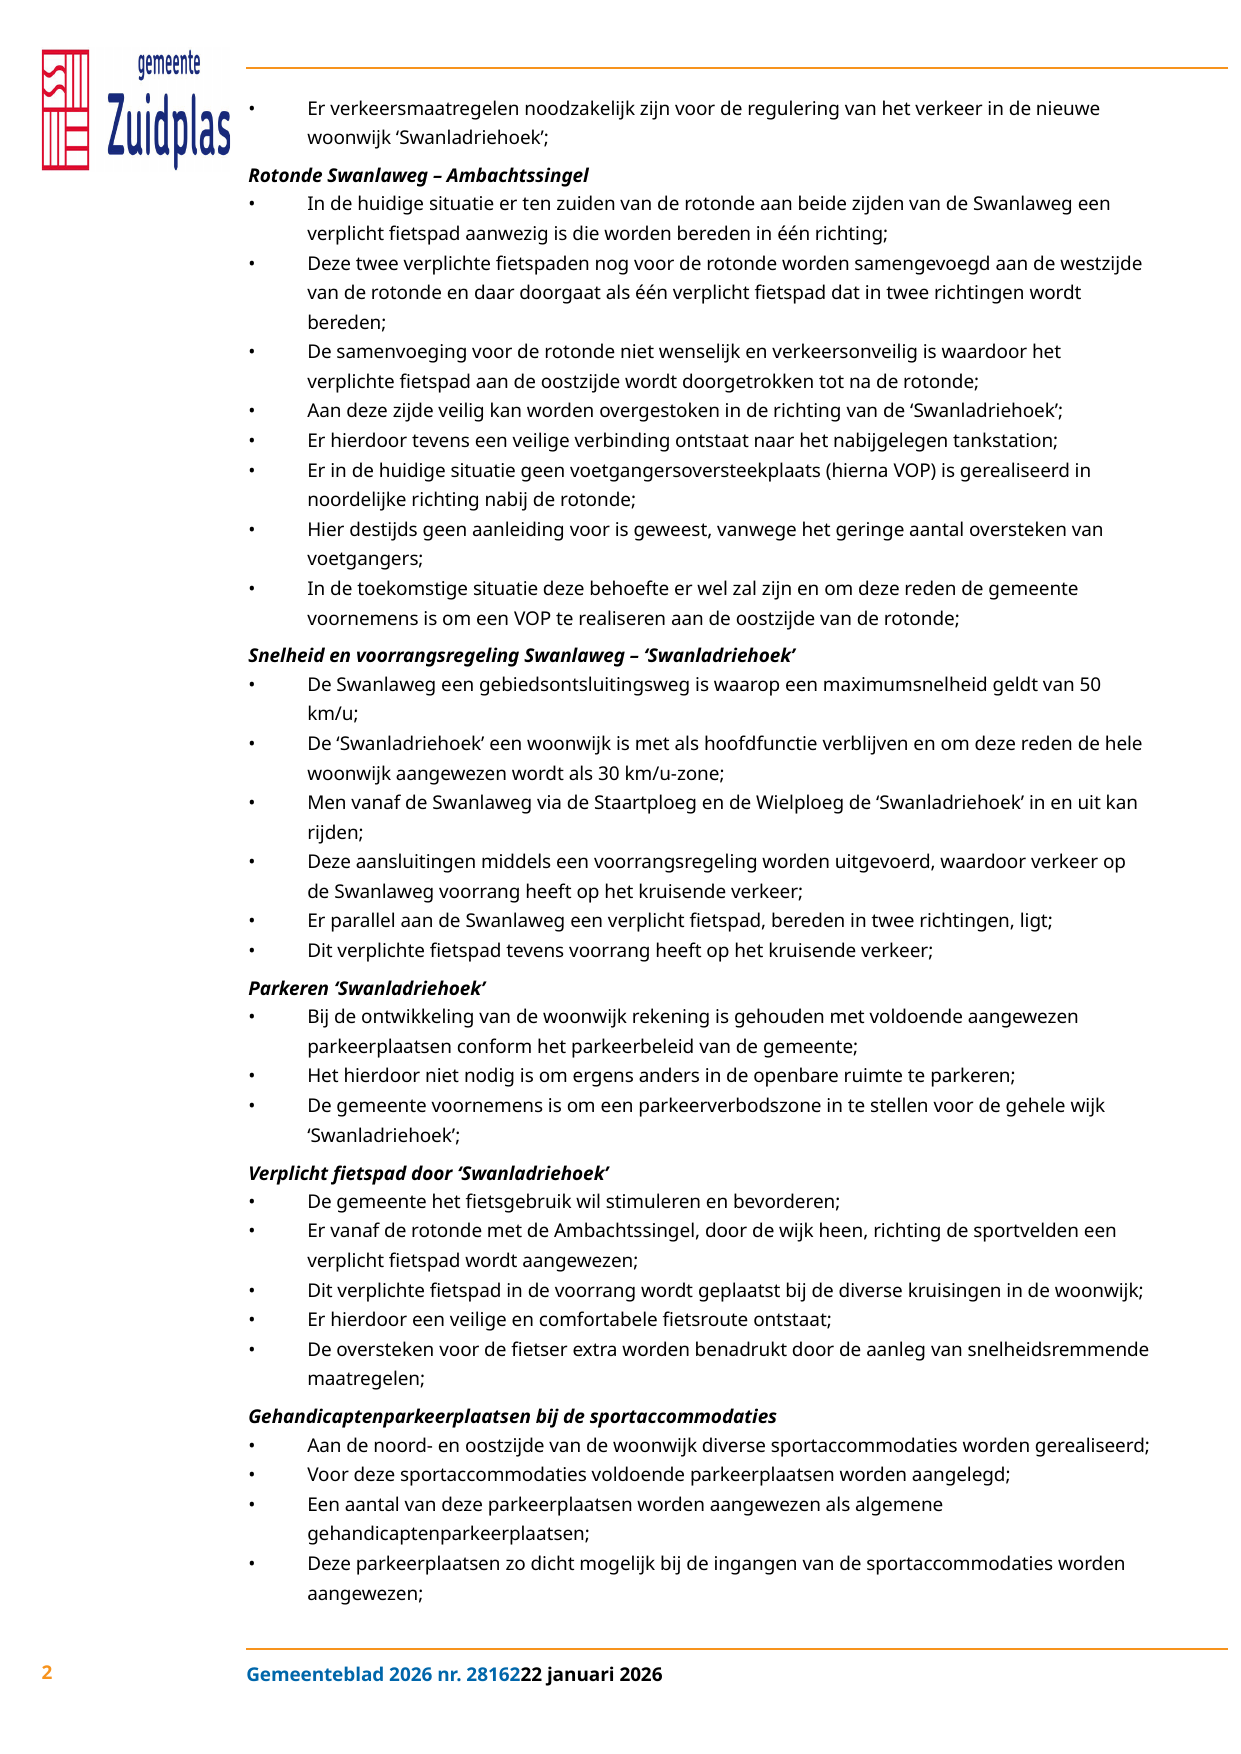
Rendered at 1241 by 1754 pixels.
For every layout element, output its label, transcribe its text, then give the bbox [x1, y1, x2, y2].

list Men vanaf de Swanlaweg via de Staartploeg en de Wielploeg de ‘Swanladriehoek’ in en uit kan rijden; [248, 789, 1152, 845]
list Hier destijds geen aanleiding voor is geweest, vanwege het geringe aantal oversteken van voetgangers; [248, 516, 1152, 571]
list De gemeente voornemens is om een parkeerverbodszone in te stellen voor de gehele wijk ‘Swanladriehoek’; [248, 1092, 1152, 1148]
text Snelheid en voorrangsregeling Swanlaweg – ‘Swanladriehoek’ [248, 643, 1152, 668]
list In de toekomstige situatie deze behoefte er wel zal zijn en om deze reden de gemeente voornemens is om een VOP te realiseren aan de oostzijde van de rotonde; [248, 575, 1152, 631]
list De Swanlaweg een gebiedsontsluitingsweg is waarop een maximumsnelheid geldt van 50 km/u; [248, 671, 1152, 726]
list Er in de huidige situatie geen voetgangersoversteekplaats (hierna VOP) is gerealiseerd in noordelijke richting nabij de rotonde; [248, 457, 1152, 512]
list Er verkeersmaatregelen noodzakelijk zijn voor de regulering van het verkeer in de nieuwe woonwijk ‘Swanladriehoek’; [248, 95, 1152, 150]
list Deze parkeerplaatsen zo dicht mogelijk bij de ingangen van de sportaccommodaties worden aangewezen; [248, 1550, 1152, 1606]
list De samenvoeging voor de rotonde niet wenselijk en verkeersonveilig is waardoor het verplichte fietspad aan de oostzijde wordt doorgetrokken tot na de rotonde; [248, 338, 1152, 394]
text Gehandicaptenparkeerplaatsen bij de sportaccommodaties [248, 1403, 1152, 1429]
list Voor deze sportaccommodaties voldoende parkeerplaatsen worden aangelegd; [248, 1461, 1152, 1487]
list Er hierdoor een veilige en comfortabele fietsroute ontstaat; [248, 1306, 1152, 1332]
text Verplicht fietspad door ‘Swanladriehoek’ [248, 1160, 1152, 1186]
list Deze twee verplichte fietspaden nog voor de rotonde worden samengevoegd aan de westzijde van de rotonde en daar doorgaat als één verplicht fietspad dat in twee richtingen wordt bereden; [248, 250, 1152, 335]
list In de huidige situatie er ten zuiden van de rotonde aan beide zijden van de Swanlaweg een verplicht fietspad aanwezig is die worden bereden in één richting; [248, 191, 1152, 246]
list De gemeente het fietsgebruik wil stimuleren en bevorderen; [248, 1188, 1152, 1214]
list De ‘Swanladriehoek’ een woonwijk is met als hoofdfunctie verblijven en om deze reden de hele woonwijk aangewezen wordt als 30 km/u-zone; [248, 730, 1152, 786]
list Er vanaf de rotonde met de Ambachtssingel, door de wijk heen, richting de sportvelden een verplicht fietspad wordt aangewezen; [248, 1218, 1152, 1273]
list Bij de ontwikkeling van de woonwijk rekening is gehouden met voldoende aangewezen parkeerplaatsen conform het parkeerbeleid van de gemeente; [248, 1003, 1152, 1059]
list Het hierdoor niet nodig is om ergens anders in de openbare ruimte te parkeren; [248, 1063, 1152, 1088]
list Aan de noord- en oostzijde van de woonwijk diverse sportaccommodaties worden gerealiseerd; [248, 1432, 1152, 1458]
list Er hierdoor tevens een veilige verbinding ontstaat naar het nabijgelegen tankstation; [248, 427, 1152, 453]
list Een aantal van deze parkeerplaatsen worden aangewezen als algemene gehandicaptenparkeerplaatsen; [248, 1491, 1152, 1546]
list De oversteken voor de fietser extra worden benadrukt door de aanleg van snelheidsremmende maatregelen; [248, 1336, 1152, 1391]
text Rotonde Swanlaweg – Ambachtssingel [248, 162, 1152, 188]
text Parkeren ‘Swanladriehoek’ [248, 975, 1152, 1001]
list Er parallel aan de Swanlaweg een verplicht fietspad, bereden in twee richtingen, ligt; [248, 908, 1152, 933]
list Aan deze zijde veilig kan worden overgestoken in de richting van de ‘Swanladriehoek’; [248, 398, 1152, 423]
list Dit verplichte fietspad in de voorrang wordt geplaatst bij de diverse kruisingen in de woonwijk; [248, 1277, 1152, 1303]
picture [41, 47, 231, 172]
list Dit verplichte fietspad tevens voorrang heeft op het kruisende verkeer; [248, 937, 1152, 963]
list Deze aansluitingen middels een voorrangsregeling worden uitgevoerd, waardoor verkeer op de Swanlaweg voorrang heeft op het kruisende verkeer; [248, 848, 1152, 904]
